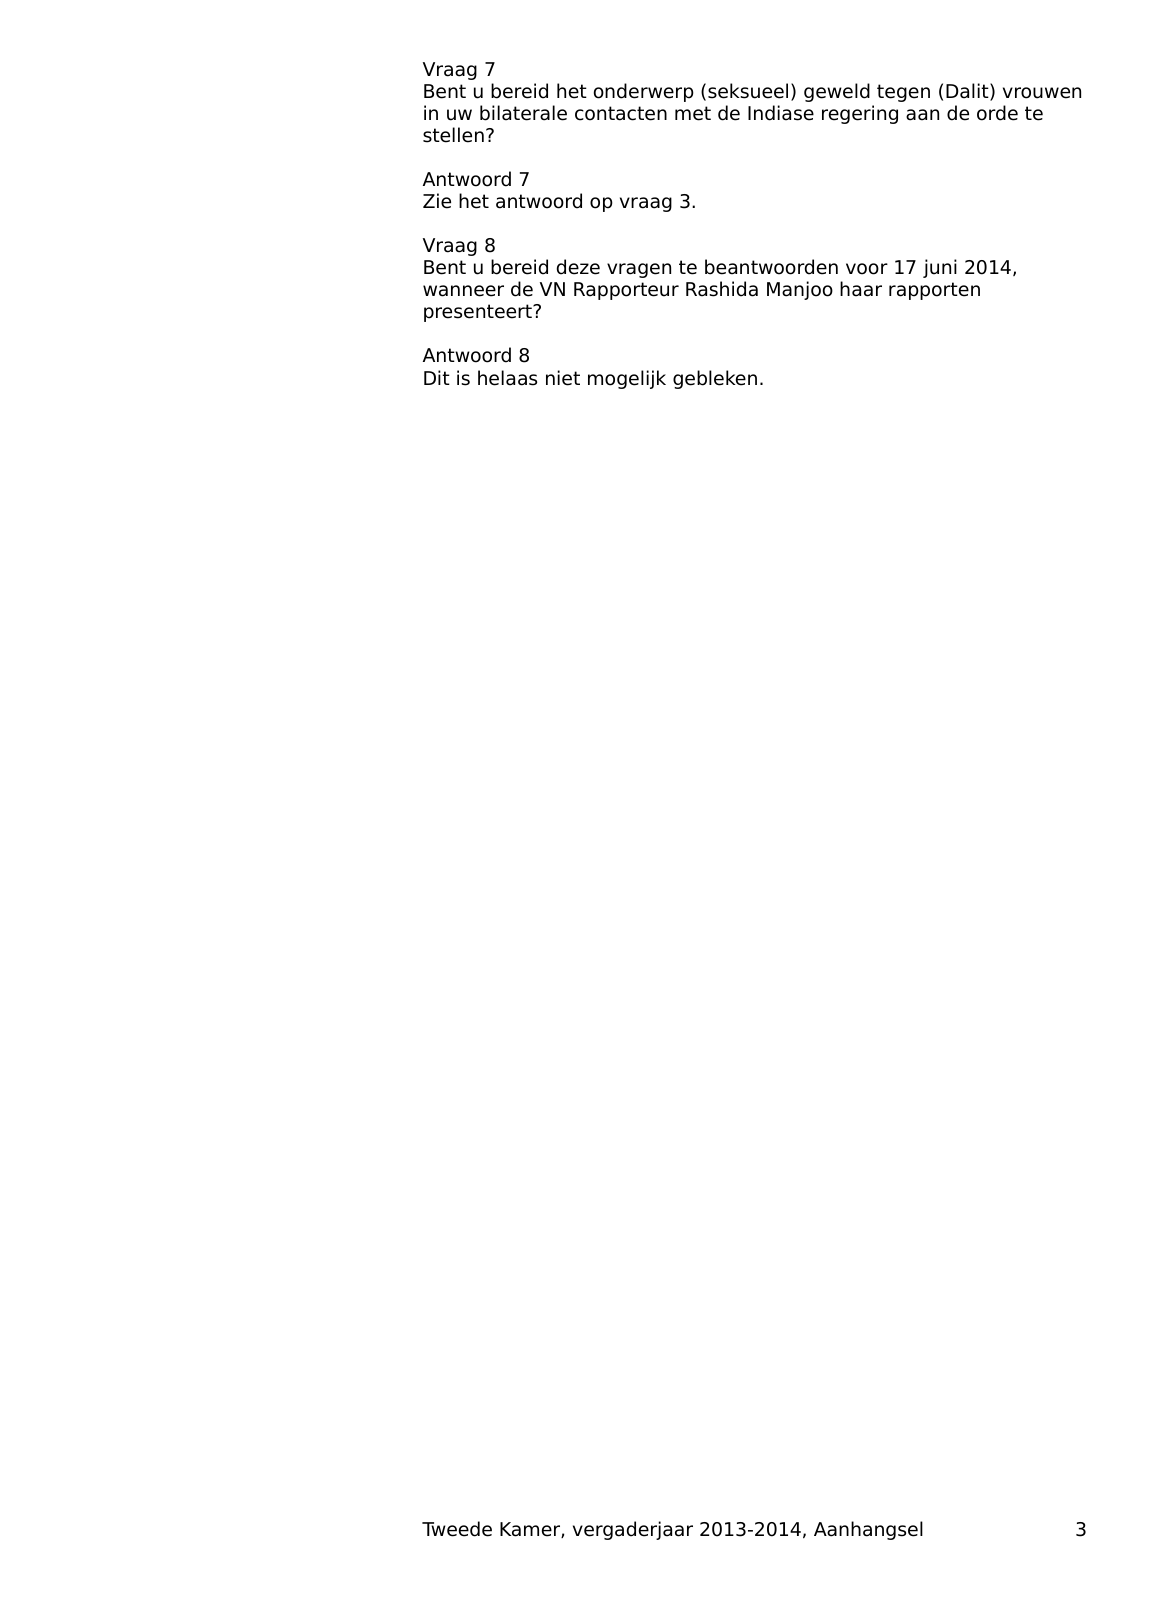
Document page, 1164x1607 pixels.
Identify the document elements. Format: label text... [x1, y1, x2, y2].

text Dit is helaas niet mogelijk gebleken. [422, 367, 1087, 389]
text Antwoord 8 [422, 345, 1087, 367]
text Vraag 8 [422, 235, 1087, 257]
text Vraag 7 [422, 59, 1087, 81]
text Bent u bereid deze vragen te beantwoorden voor 17 juni 2014, wanneer de VN Rapporteur Rashida Manjoo haar rapporten presenteert? [422, 257, 1087, 323]
text Antwoord 7 [422, 169, 1087, 191]
text Zie het antwoord op vraag 3. [422, 191, 1087, 213]
text Bent u bereid het onderwerp (seksueel) geweld tegen (Dalit) vrouwen in uw bilaterale contacten met de Indiase regering aan de orde te stellen? [422, 81, 1087, 147]
